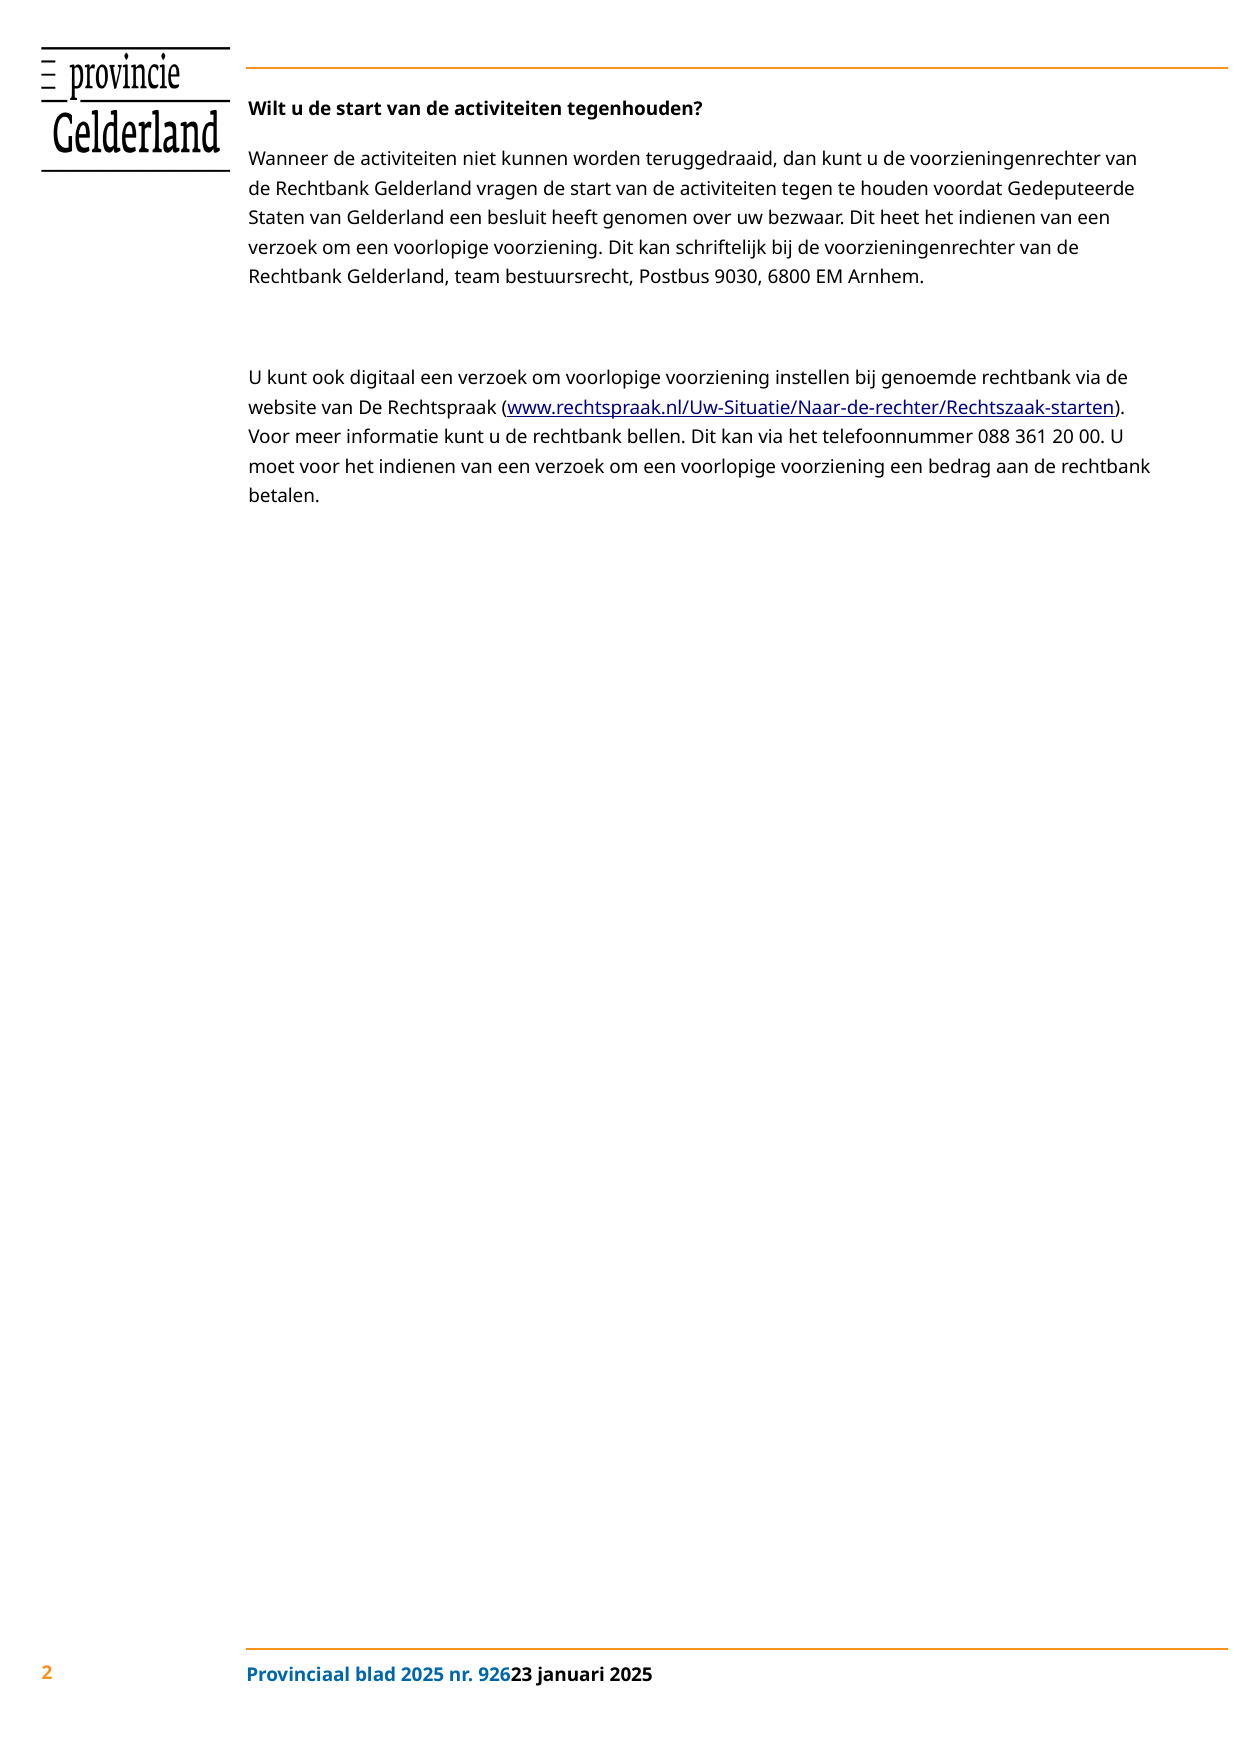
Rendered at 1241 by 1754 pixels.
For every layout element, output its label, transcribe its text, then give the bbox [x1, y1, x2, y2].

picture [41, 47, 231, 172]
text Wilt u de start van de activiteiten tegenhouden? [248, 95, 1152, 121]
text Wanneer de activiteiten niet kunnen worden teruggedraaid, dan kunt u de voorzieningenrechter van de Rechtbank Gelderland vragen de start van de activiteiten tegen te houden voordat Gedeputeerde Staten van Gelderland een besluit heeft genomen over uw bezwaar. Dit heet het indienen van een verzoek om een voorlopige voorziening. Dit kan schriftelijk bij de voorzieningenrechter van de Rechtbank Gelderland, team bestuursrecht, Postbus 9030, 6800 EM Arnhem. [248, 145, 1152, 289]
text U kunt ook digitaal een verzoek om voorlopige voorziening instellen bij genoemde rechtbank via de website van De Rechtspraak (www.rechtspraak.nl/Uw-Situatie/Naar-de-rechter/Rechtszaak-starten). Voor meer informatie kunt u de rechtbank bellen. Dit kan via het telefoonnummer 088 361 20 00. U moet voor het indienen van een verzoek om een voorlopige voorziening een bedrag aan de rechtbank betalen. [248, 364, 1152, 508]
